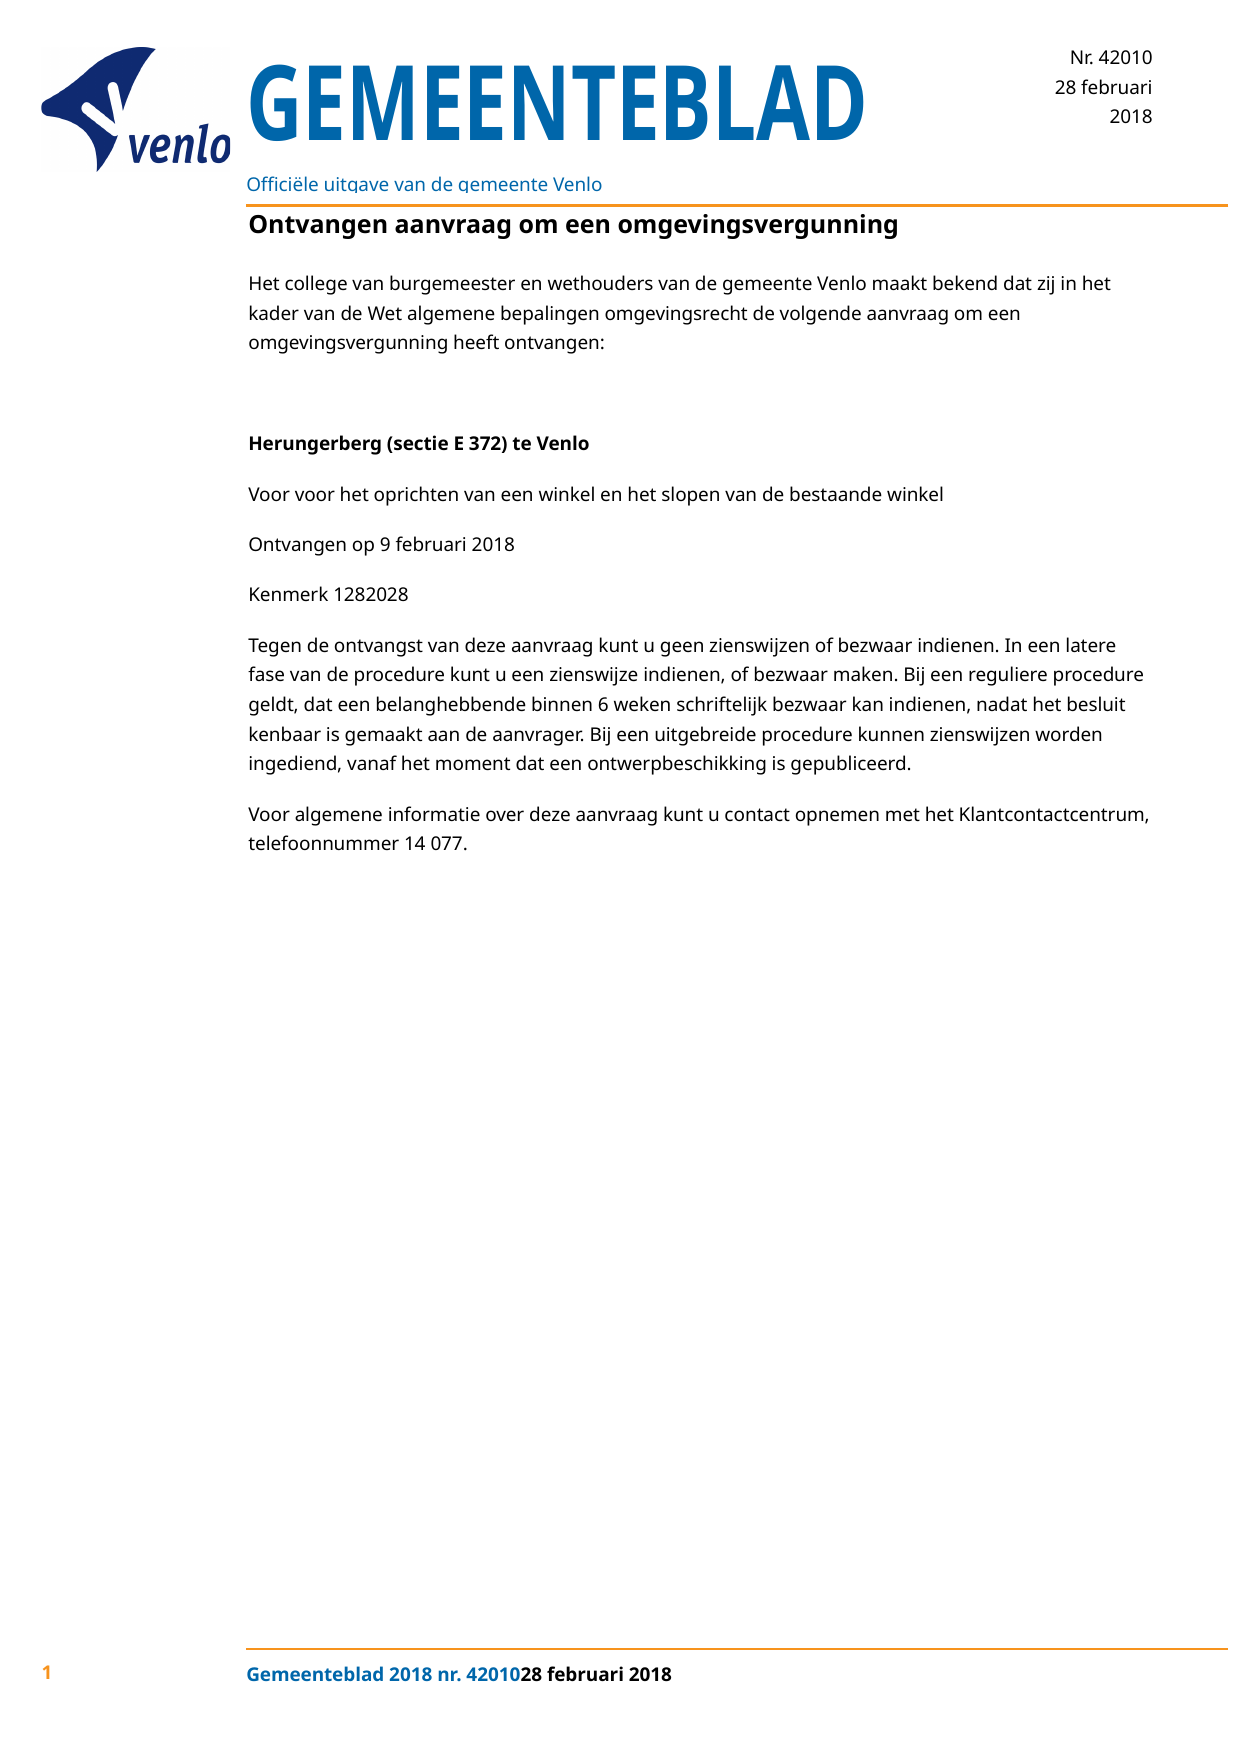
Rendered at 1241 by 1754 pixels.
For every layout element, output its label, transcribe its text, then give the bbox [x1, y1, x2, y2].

text Herungerberg (sectie E 372) te Venlo [248, 430, 1152, 456]
text Voor algemene informatie over deze aanvraag kunt u contact opnemen met het Klantcontactcentrum, telefoonnummer 14 077. [248, 801, 1152, 856]
text Het college van burgemeester en wethouders van de gemeente Venlo maakt bekend dat zij in het kader van de Wet algemene bepalingen omgevingsrecht de volgende aanvraag om een omgevingsvergunning heeft ontvangen: [248, 270, 1152, 355]
text Kenmerk 1282028 [248, 582, 1152, 607]
text Tegen de ontvangst van deze aanvraag kunt u geen zienswijzen of bezwaar indienen. In een latere fase van de procedure kunt u een zienswijze indienen, of bezwaar maken. Bij een reguliere procedure geldt, dat een belanghebbende binnen 6 weken schriftelijk bezwaar kan indienen, nadat het besluit kenbaar is gemaakt aan de aanvrager. Bij een uitgebreide procedure kunnen zienswijzen worden ingediend, vanaf het moment dat een ontwerpbeschikking is gepubliceerd. [248, 632, 1152, 776]
picture [41, 47, 231, 172]
text Voor voor het oprichten van een winkel en het slopen van de bestaande winkel [248, 481, 1152, 506]
text Ontvangen aanvraag om een omgevingsvergunning [248, 207, 1152, 241]
text Ontvangen op 9 februari 2018 [248, 531, 1152, 557]
